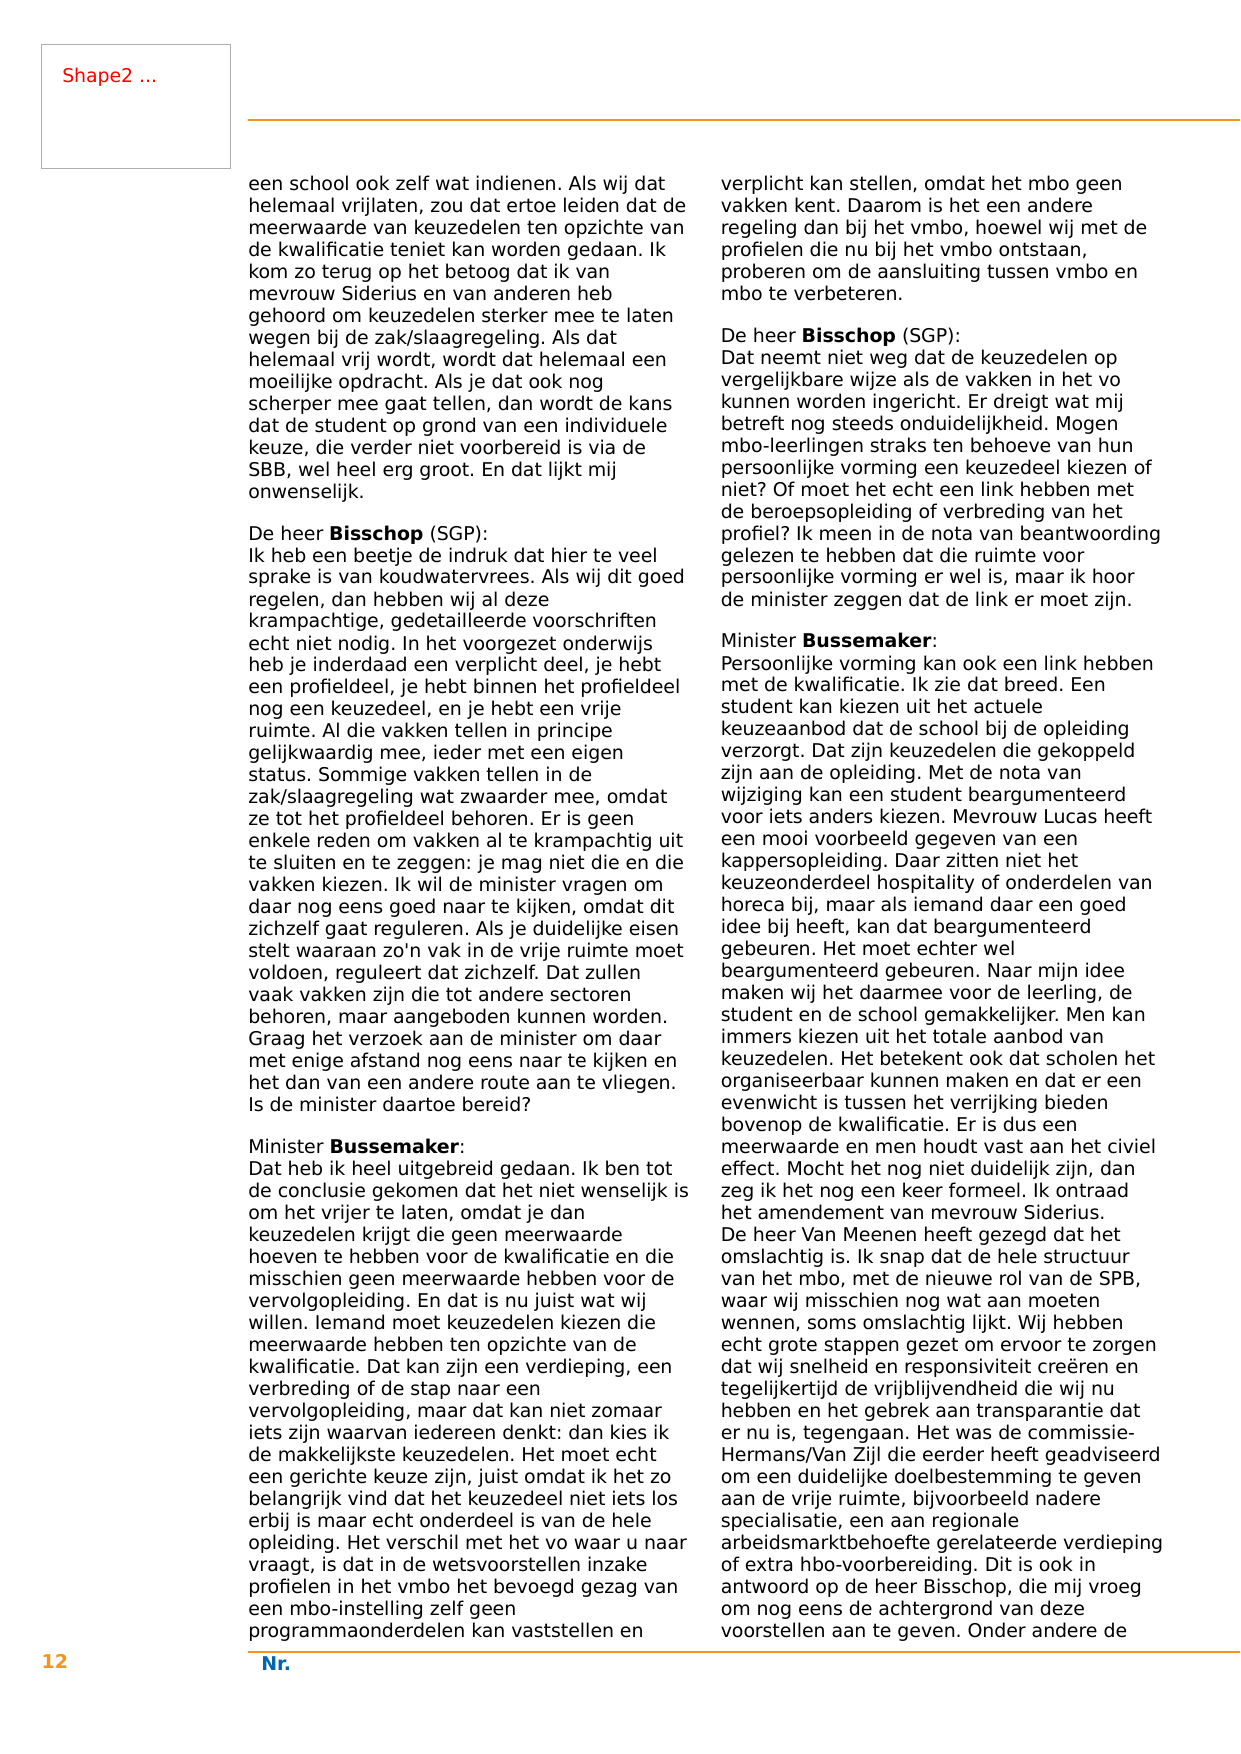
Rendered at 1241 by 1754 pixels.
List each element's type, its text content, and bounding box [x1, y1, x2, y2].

text Persoonlijke vorming kan ook een link hebben met de kwalificatie. Ik zie dat breed. Een student kan kiezen uit het actuele keuzeaanbod dat de school bij de opleiding verzorgt. Dat zijn keuzedelen die gekoppeld zijn aan de opleiding. Met de nota van wijziging kan een student beargumenteerd voor iets anders kiezen. Mevrouw Lucas heeft een mooi voorbeeld gegeven van een kappersopleiding. Daar zitten niet het keuzeonderdeel hospitality of onderdelen van horeca bij, maar als iemand daar een goed idee bij heeft, kan dat beargumenteerd gebeuren. Het moet echter wel beargumenteerd gebeuren. Naar mijn idee maken wij het daarmee voor de leerling, de student en de school gemakkelijker. Men kan immers kiezen uit het totale aanbod van keuzedelen. Het betekent ook dat scholen het organiseerbaar kunnen maken en dat er een evenwicht is tussen het verrijking bieden bovenop de kwalificatie. Er is dus een meerwaarde en men houdt vast aan het civiel effect. Mocht het nog niet duidelijk zijn, dan zeg ik het nog een keer formeel. Ik ontraad het amendement van mevrouw Siderius. [721, 652, 1163, 1224]
text Ik heb een beetje de indruk dat hier te veel sprake is van koudwatervrees. Als wij dit goed regelen, dan hebben wij al deze krampachtige, gedetailleerde voorschriften echt niet nodig. In het voorgezet onderwijs heb je inderdaad een verplicht deel, je hebt een profieldeel, je hebt binnen het profieldeel nog een keuzedeel, en je hebt een vrije ruimte. Al die vakken tellen in principe gelijkwaardig mee, ieder met een eigen status. Sommige vakken tellen in de zak/slaagregeling wat zwaarder mee, omdat ze tot het profieldeel behoren. Er is geen enkele reden om vakken al te krampachtig uit te sluiten en te zeggen: je mag niet die en die vakken kiezen. Ik wil de minister vragen om daar nog eens goed naar te kijken, omdat dit zichzelf gaat reguleren. Als je duidelijke eisen stelt waaraan zo'n vak in de vrije ruimte moet voldoen, reguleert dat zichzelf. Dat zullen vaak vakken zijn die tot andere sectoren behoren, maar aangeboden kunnen worden. Graag het verzoek aan de minister om daar met enige afstand nog eens naar te kijken en het dan van een andere route aan te vliegen. Is de minister daartoe bereid? [248, 544, 691, 1116]
text De heer Bisschop (SGP): [248, 522, 691, 544]
text Dat heb ik heel uitgebreid gedaan. Ik ben tot de conclusie gekomen dat het niet wenselijk is om het vrijer te laten, omdat je dan keuzedelen krijgt die geen meerwaarde hoeven te hebben voor de kwalificatie en die misschien geen meerwaarde hebben voor de vervolgopleiding. En dat is nu juist wat wij willen. Iemand moet keuzedelen kiezen die meerwaarde hebben ten opzichte van de kwalificatie. Dat kan zijn een verdieping, een verbreding of de stap naar een vervolgopleiding, maar dat kan niet zomaar iets zijn waarvan iedereen denkt: dan kies ik de makkelijkste keuzedelen. Het moet echt een gerichte keuze zijn, juist omdat ik het zo belangrijk vind dat het keuzedeel niet iets los erbij is maar echt onderdeel is van de hele opleiding. Het verschil met het vo waar u naar vraagt, is dat in de wetsvoorstellen inzake profielen in het vmbo het bevoegd gezag van een mbo-instelling zelf geen programmaonderdelen kan vaststellen en [248, 1158, 691, 1641]
text Dat neemt niet weg dat de keuzedelen op vergelijkbare wijze als de vakken in het vo kunnen worden ingericht. Er dreigt wat mij betreft nog steeds onduidelijkheid. Mogen mbo-leerlingen straks ten behoeve van hun persoonlijke vorming een keuzedeel kiezen of niet? Of moet het echt een link hebben met de beroepsopleiding of verbreding van het profiel? Ik meen in de nota van beantwoording gelezen te hebben dat die ruimte voor persoonlijke vorming er wel is, maar ik hoor de minister zeggen dat de link er moet zijn. [721, 347, 1163, 610]
text De heer Bisschop (SGP): [721, 325, 1163, 347]
text De heer Van Meenen heeft gezegd dat het omslachtig is. Ik snap dat de hele structuur van het mbo, met de nieuwe rol van de SPB, waar wij misschien nog wat aan moeten wennen, soms omslachtig lijkt. Wij hebben echt grote stappen gezet om ervoor te zorgen dat wij snelheid en responsiviteit creëren en tegelijkertijd de vrijblijvendheid die wij nu hebben en het gebrek aan transparantie dat er nu is, tegengaan. Het was de commissie-Hermans/Van Zijl die eerder heeft geadviseerd om een duidelijke doelbestemming te geven aan de vrije ruimte, bijvoorbeeld nadere specialisatie, een aan regionale arbeidsmarktbehoefte gerelateerde verdieping of extra hbo-voorbereiding. Dit is ook in antwoord op de heer Bisschop, die mij vroeg om nog eens de achtergrond van deze voorstellen aan te geven. Onder andere de [721, 1224, 1163, 1641]
text Minister Bussemaker: [721, 630, 1163, 652]
text een school ook zelf wat indienen. Als wij dat helemaal vrijlaten, zou dat ertoe leiden dat de meerwaarde van keuzedelen ten opzichte van de kwalificatie teniet kan worden gedaan. Ik kom zo terug op het betoog dat ik van mevrouw Siderius en van anderen heb gehoord om keuzedelen sterker mee te laten wegen bij de zak/slaagregeling. Als dat helemaal vrij wordt, wordt dat helemaal een moeilijke opdracht. Als je dat ook nog scherper mee gaat tellen, dan wordt de kans dat de student op grond van een individuele keuze, die verder niet voorbereid is via de SBB, wel heel erg groot. En dat lijkt mij onwenselijk. [248, 173, 691, 502]
text Minister Bussemaker: [248, 1136, 691, 1158]
text verplicht kan stellen, omdat het mbo geen vakken kent. Daarom is het een andere regeling dan bij het vmbo, hoewel wij met de profielen die nu bij het vmbo ontstaan, proberen om de aansluiting tussen vmbo en mbo te verbeteren. [721, 173, 1163, 305]
